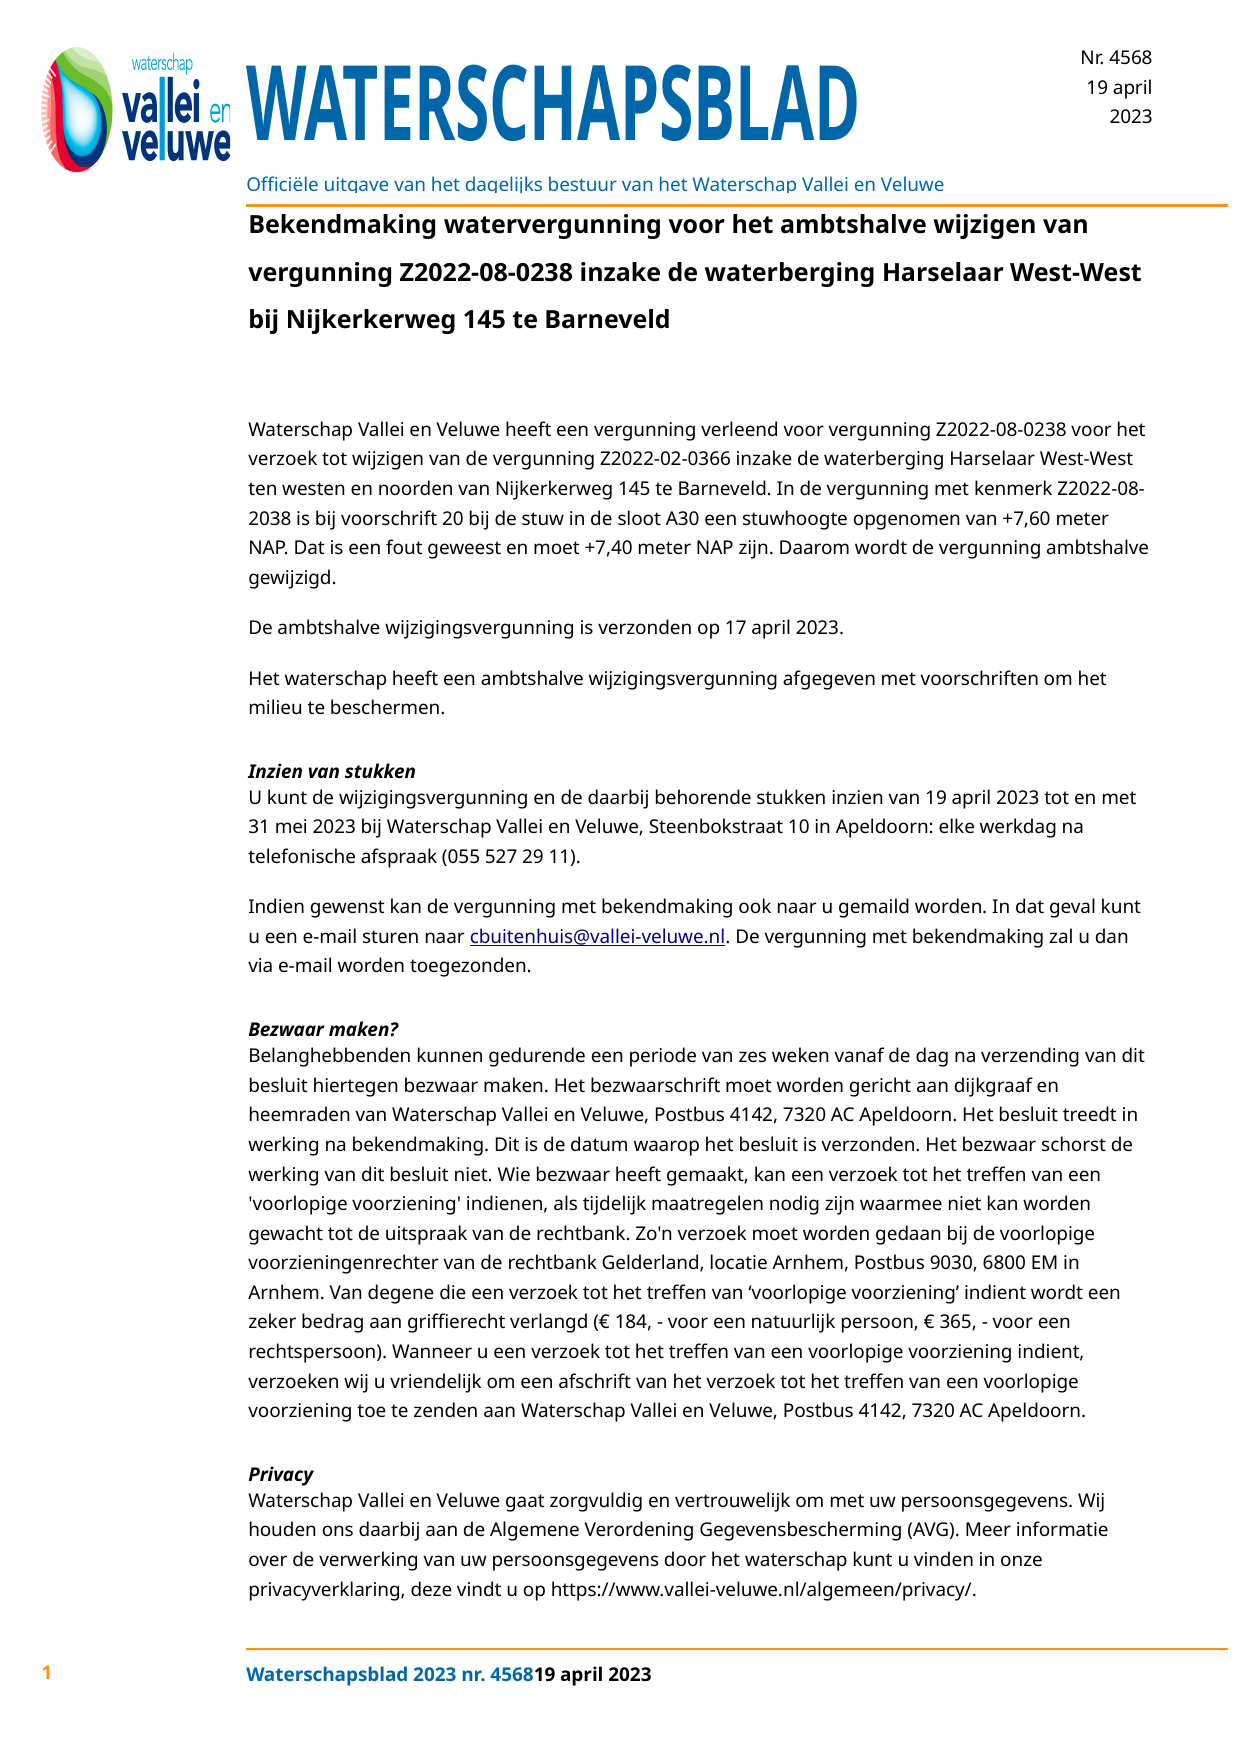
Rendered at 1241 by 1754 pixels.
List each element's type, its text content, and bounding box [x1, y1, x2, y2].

text De ambtshalve wijzigingsvergunning is verzonden op 17 april 2023. [248, 614, 1152, 640]
text Inzien van stukken [248, 758, 1152, 784]
text Het waterschap heeft een ambtshalve wijzigingsvergunning afgegeven met voorschriften om het milieu te beschermen. [248, 665, 1152, 720]
text Privacy [248, 1461, 1152, 1487]
text Bekendmaking watervergunning voor het ambtshalve wijzigen van vergunning Z2022-08-0238 inzake de waterberging Harselaar West-West bij Nijkerkerweg 145 te Barneveld [248, 207, 1152, 336]
text U kunt de wijzigingsvergunning en de daarbij behorende stukken inzien van 19 april 2023 tot en met 31 mei 2023 bij Waterschap Vallei en Veluwe, Steenbokstraat 10 in Apeldoorn: elke werkdag na telefonische afspraak (055 527 29 11). [248, 784, 1152, 869]
text Waterschap Vallei en Veluwe heeft een vergunning verleend voor vergunning Z2022-08-0238 voor het verzoek tot wijzigen van de vergunning Z2022-02-0366 inzake de waterberging Harselaar West-West ten westen en noorden van Nijkerkerweg 145 te Barneveld. In de vergunning met kenmerk Z2022-08-2038 is bij voorschrift 20 bij de stuw in de sloot A30 een stuwhoogte opgenomen van +7,60 meter NAP. Dat is een fout geweest en moet +7,40 meter NAP zijn. Daarom wordt de vergunning ambtshalve gewijzigd. [248, 416, 1152, 589]
picture [41, 47, 231, 172]
text Bezwaar maken? [248, 1017, 1152, 1042]
text Waterschap Vallei en Veluwe gaat zorgvuldig en vertrouwelijk om met uw persoonsgegevens. Wij houden ons daarbij aan de Algemene Verordening Gegevensbescherming (AVG). Meer informatie over de verwerking van uw persoonsgegevens door het waterschap kunt u vinden in onze privacyverklaring, deze vindt u op https://www.vallei-veluwe.nl/algemeen/privacy/. [248, 1487, 1152, 1602]
text Belanghebbenden kunnen gedurende een periode van zes weken vanaf de dag na verzending van dit besluit hiertegen bezwaar maken. Het bezwaarschrift moet worden gericht aan dijkgraaf en heemraden van Waterschap Vallei en Veluwe, Postbus 4142, 7320 AC Apeldoorn. Het besluit treedt in werking na bekendmaking. Dit is de datum waarop het besluit is verzonden. Het bezwaar schorst de werking van dit besluit niet. Wie bezwaar heeft gemaakt, kan een verzoek tot het treffen van een 'voorlopige voorziening' indienen, als tijdelijk maatregelen nodig zijn waarmee niet kan worden gewacht tot de uitspraak van de rechtbank. Zo'n verzoek moet worden gedaan bij de voorlopige voorzieningenrechter van de rechtbank Gelderland, locatie Arnhem, Postbus 9030, 6800 EM in Arnhem. Van degene die een verzoek tot het treffen van ‘voorlopige voorziening’ indient wordt een zeker bedrag aan griffierecht verlangd (€ 184, - voor een natuurlijk persoon, € 365, - voor een rechtspersoon). Wanneer u een verzoek tot het treffen van een voorlopige voorziening indient, verzoeken wij u vriendelijk om een afschrift van het verzoek tot het treffen van een voorlopige voorziening toe te zenden aan Waterschap Vallei en Veluwe, Postbus 4142, 7320 AC Apeldoorn. [248, 1042, 1152, 1423]
text Indien gewenst kan de vergunning met bekendmaking ook naar u gemaild worden. In dat geval kunt u een e-mail sturen naar cbuitenhuis@vallei-veluwe.nl. De vergunning met bekendmaking zal u dan via e-mail worden toegezonden. [248, 893, 1152, 978]
